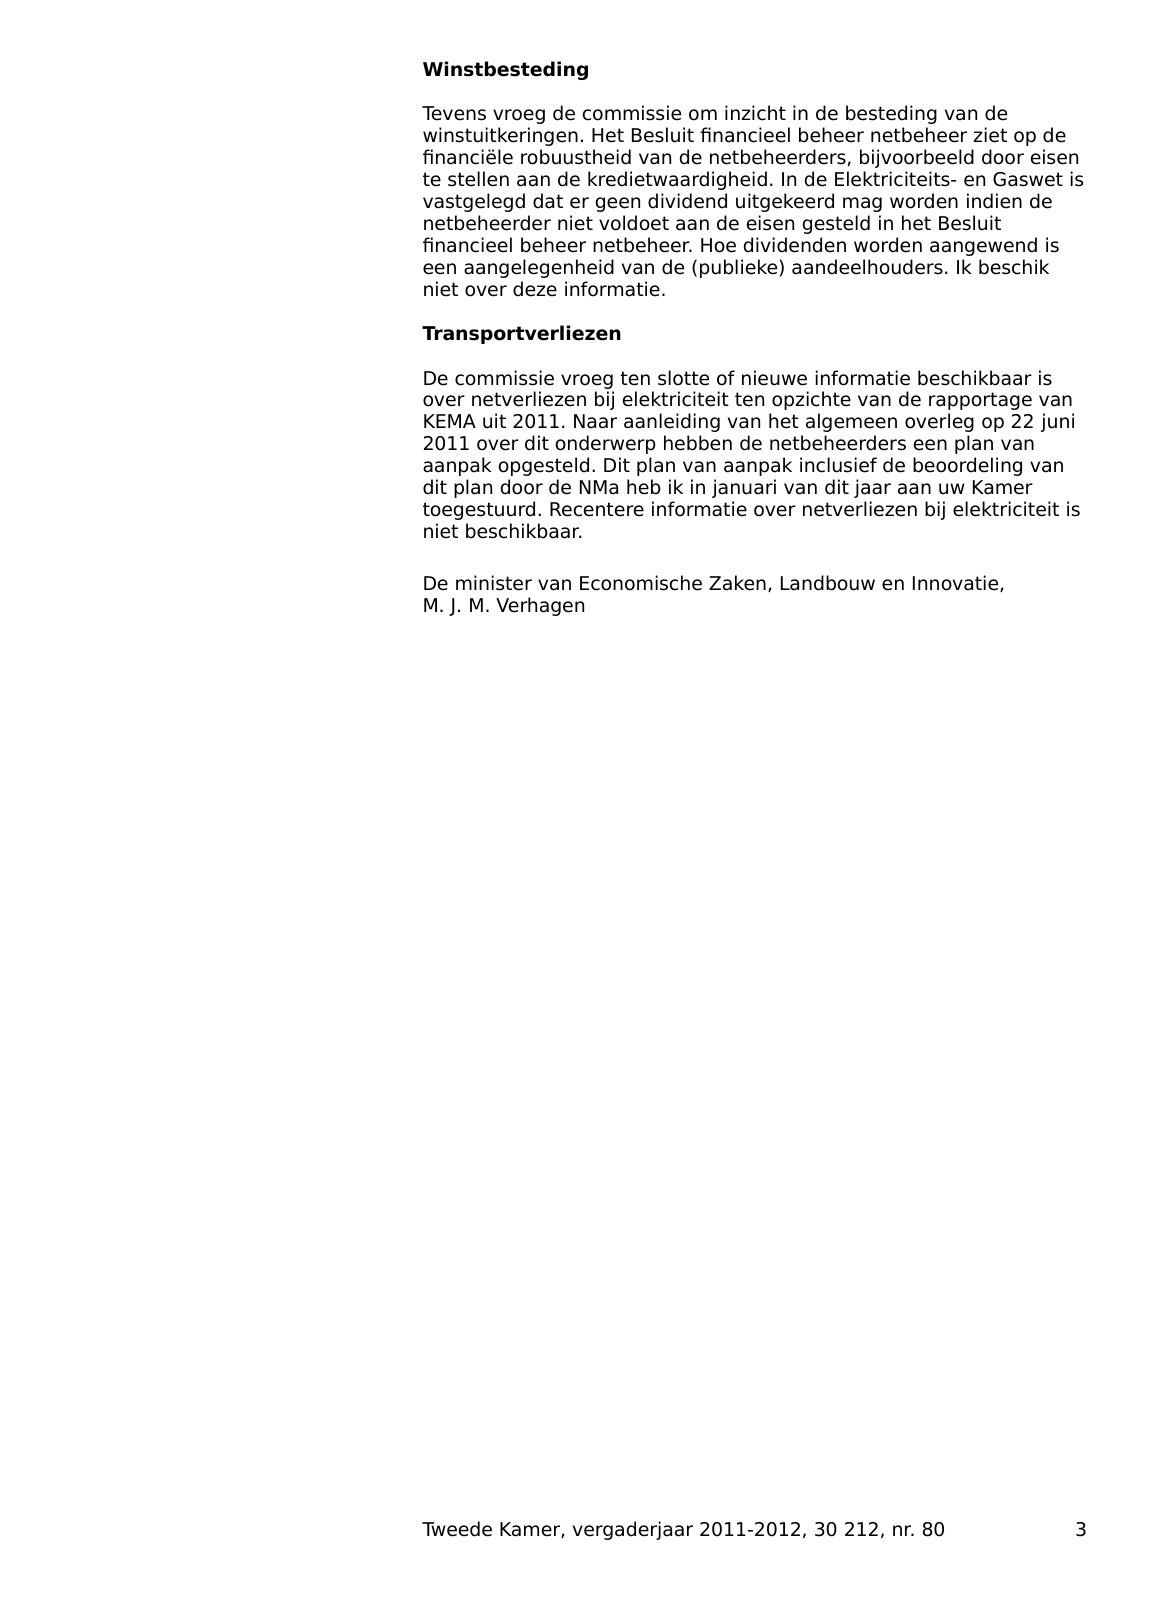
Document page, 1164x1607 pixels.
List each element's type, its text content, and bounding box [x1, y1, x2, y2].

text Tevens vroeg de commissie om inzicht in de besteding van de winstuitkeringen. Het Besluit financieel beheer netbeheer ziet op de financiële robuustheid van de netbeheerders, bijvoorbeeld door eisen te stellen aan de kredietwaardigheid. In de Elektriciteits- en Gaswet is vastgelegd dat er geen dividend uitgekeerd mag worden indien de netbeheerder niet voldoet aan de eisen gesteld in het Besluit financieel beheer netbeheer. Hoe dividenden worden aangewend is een aangelegenheid van de (publieke) aandeelhouders. Ik beschik niet over deze informatie. [422, 103, 1087, 301]
text De commissie vroeg ten slotte of nieuwe informatie beschikbaar is over netverliezen bij elektriciteit ten opzichte van de rapportage van KEMA uit 2011. Naar aanleiding van het algemeen overleg op 22 juni 2011 over dit onderwerp hebben de netbeheerders een plan van aanpak opgesteld. Dit plan van aanpak inclusief de beoordeling van dit plan door de NMa heb ik in januari van dit jaar aan uw Kamer toegestuurd. Recentere informatie over netverliezen bij elektriciteit is niet beschikbaar. [422, 367, 1087, 543]
text De minister van Economische Zaken, Landbouw en Innovatie, M. J. M. Verhagen [422, 573, 1087, 617]
subtitle Winstbesteding [422, 59, 1087, 81]
subtitle Transportverliezen [422, 323, 1087, 345]
